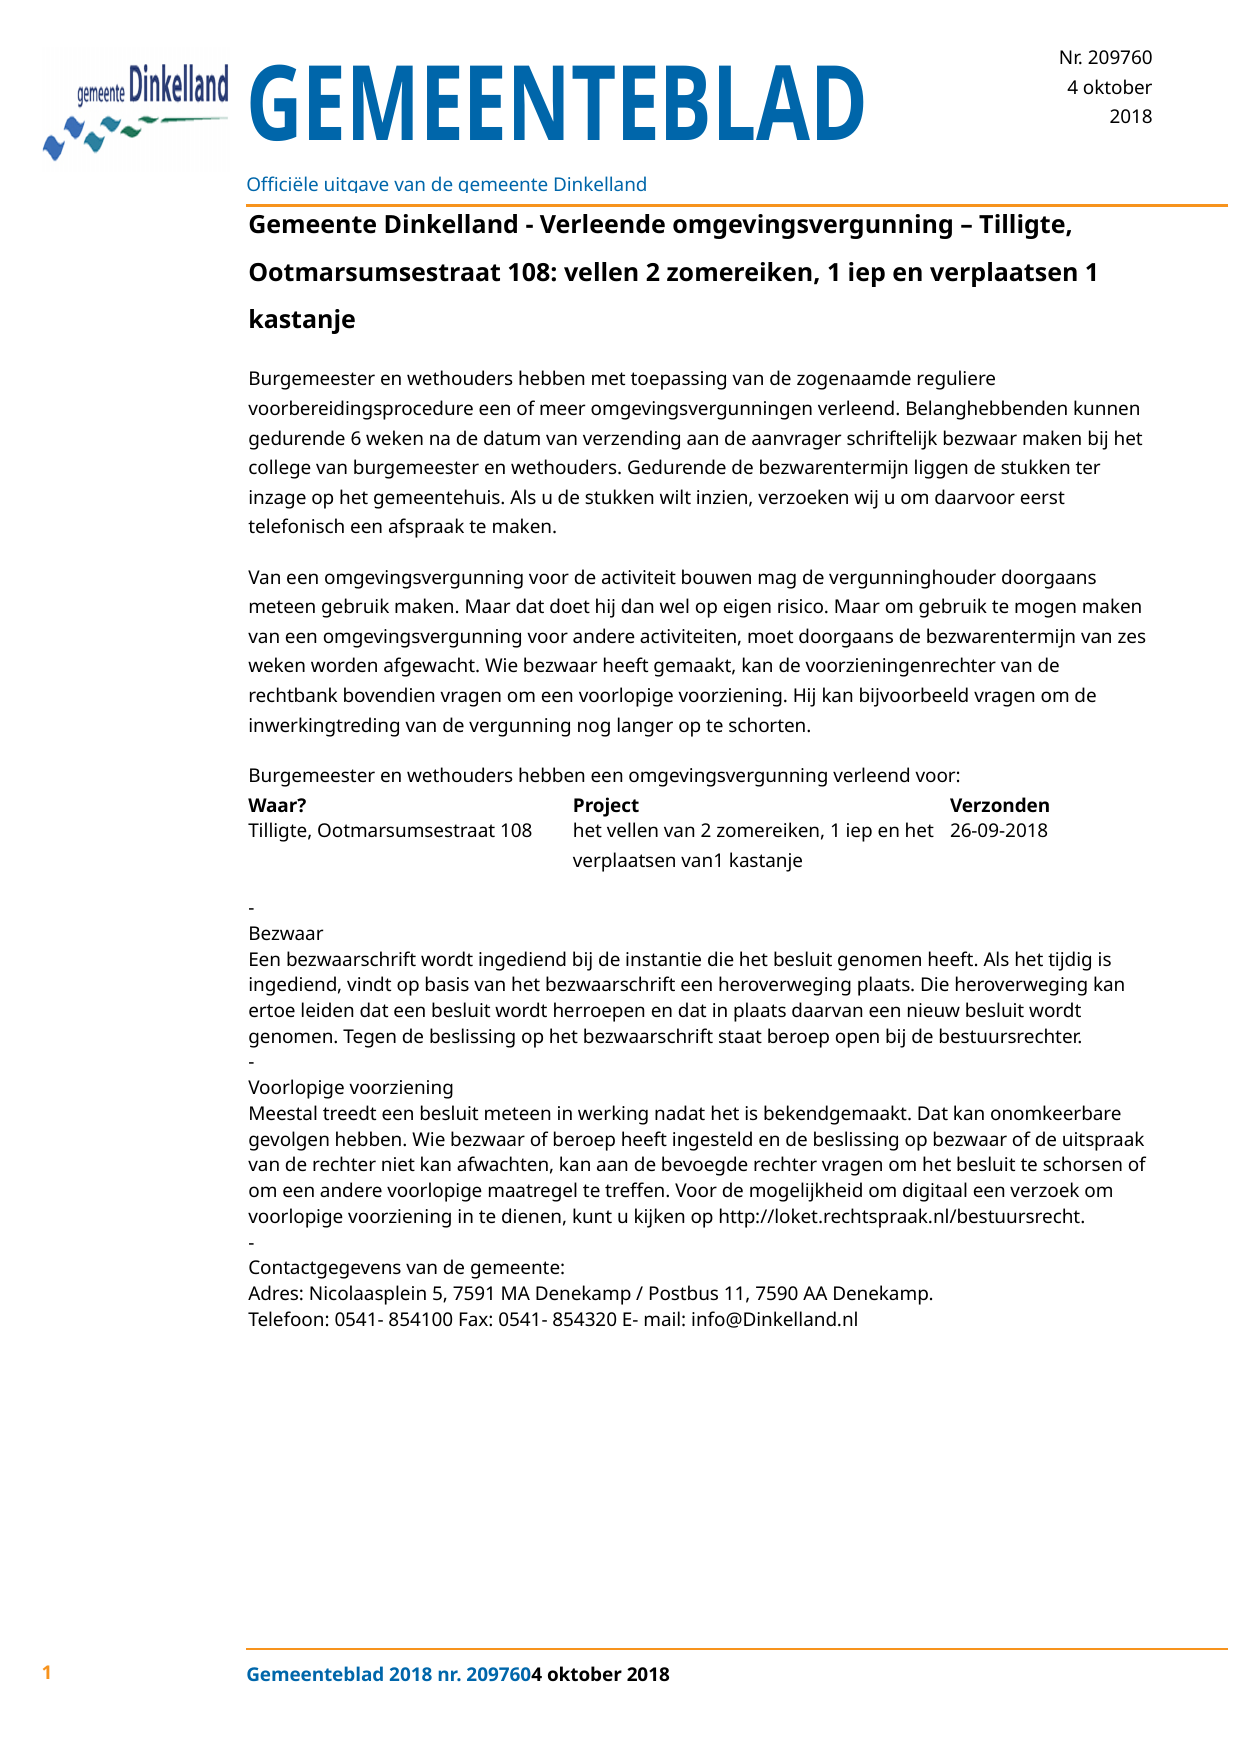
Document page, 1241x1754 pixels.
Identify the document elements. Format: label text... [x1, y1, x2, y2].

picture [41, 47, 231, 172]
text Voorlopige voorziening [248, 1074, 1152, 1100]
table_header Verzonden [950, 792, 1152, 818]
text Burgemeester en wethouders hebben een omgevingsvergunning verleend voor: [248, 762, 1152, 788]
text Burgemeester en wethouders hebben met toepassing van de zogenaamde reguliere voorbereidingsprocedure een of meer omgevingsvergunningen verleend. Belanghebbenden kunnen gedurende 6 weken na de datum van verzending aan de aanvrager schriftelijk bezwaar maken bij het college van burgemeester en wethouders. Gedurende de bezwarentermijn liggen de stukken ter inzage op het gemeentehuis. Als u de stukken wilt inzien, verzoeken wij u om daarvoor eerst telefonisch een afspraak te maken. [248, 366, 1152, 539]
text Contactgegevens van de gemeente: [248, 1254, 1152, 1280]
text - [248, 894, 1152, 920]
table_header Project [573, 792, 950, 818]
text Telefoon: 0541- 854100 Fax: 0541- 854320 E- mail: info@Dinkelland.nl [248, 1306, 1152, 1332]
table_cell het vellen van 2 zomereiken, 1 iep en het verplaatsen van1 kastanje [573, 818, 950, 873]
table_cell Tilligte, Ootmarsumsestraat 108 [248, 818, 573, 873]
text Meestal treedt een besluit meteen in werking nadat het is bekendgemaakt. Dat kan onomkeerbare gevolgen hebben. Wie bezwaar of beroep heeft ingesteld en de beslissing op bezwaar of de uitspraak van de rechter niet kan afwachten, kan aan de bevoegde rechter vragen om het besluit te schorsen of om een andere voorlopige maatregel te treffen. Voor de mogelijkheid om digitaal een verzoek om voorlopige voorziening in te dienen, kunt u kijken op http://loket.rechtspraak.nl/bestuursrecht. [248, 1100, 1152, 1229]
text Van een omgevingsvergunning voor de activiteit bouwen mag de vergunninghouder doorgaans meteen gebruik maken. Maar dat doet hij dan wel op eigen risico. Maar om gebruik te mogen maken van een omgevingsvergunning voor andere activiteiten, moet doorgaans de bezwarentermijn van zes weken worden afgewacht. Wie bezwaar heeft gemaakt, kan de voorzieningenrechter van de rechtbank bovendien vragen om een voorlopige voorziening. Hij kan bijvoorbeeld vragen om de inwerkingtreding van de vergunning nog langer op te schorten. [248, 564, 1152, 737]
text Adres: Nicolaasplein 5, 7591 MA Denekamp / Postbus 11, 7590 AA Denekamp. [248, 1280, 1152, 1306]
table_header Waar? [248, 792, 573, 818]
table_cell 26-09-2018 [950, 818, 1152, 873]
text Bezwaar [248, 920, 1152, 946]
text Gemeente Dinkelland - Verleende omgevingsvergunning – Tilligte, Ootmarsumsestraat 108: vellen 2 zomereiken, 1 iep en verplaatsen 1 kastanje [248, 207, 1152, 336]
text - [248, 1049, 1152, 1074]
text Een bezwaarschrift wordt ingediend bij de instantie die het besluit genomen heeft. Als het tijdig is ingediend, vindt op basis van het bezwaarschrift een heroverweging plaats. Die heroverweging kan ertoe leiden dat een besluit wordt herroepen en dat in plaats daarvan een nieuw besluit wordt genomen. Tegen de beslissing op het bezwaarschrift staat beroep open bij de bestuursrechter. [248, 946, 1152, 1049]
text - [248, 1229, 1152, 1254]
